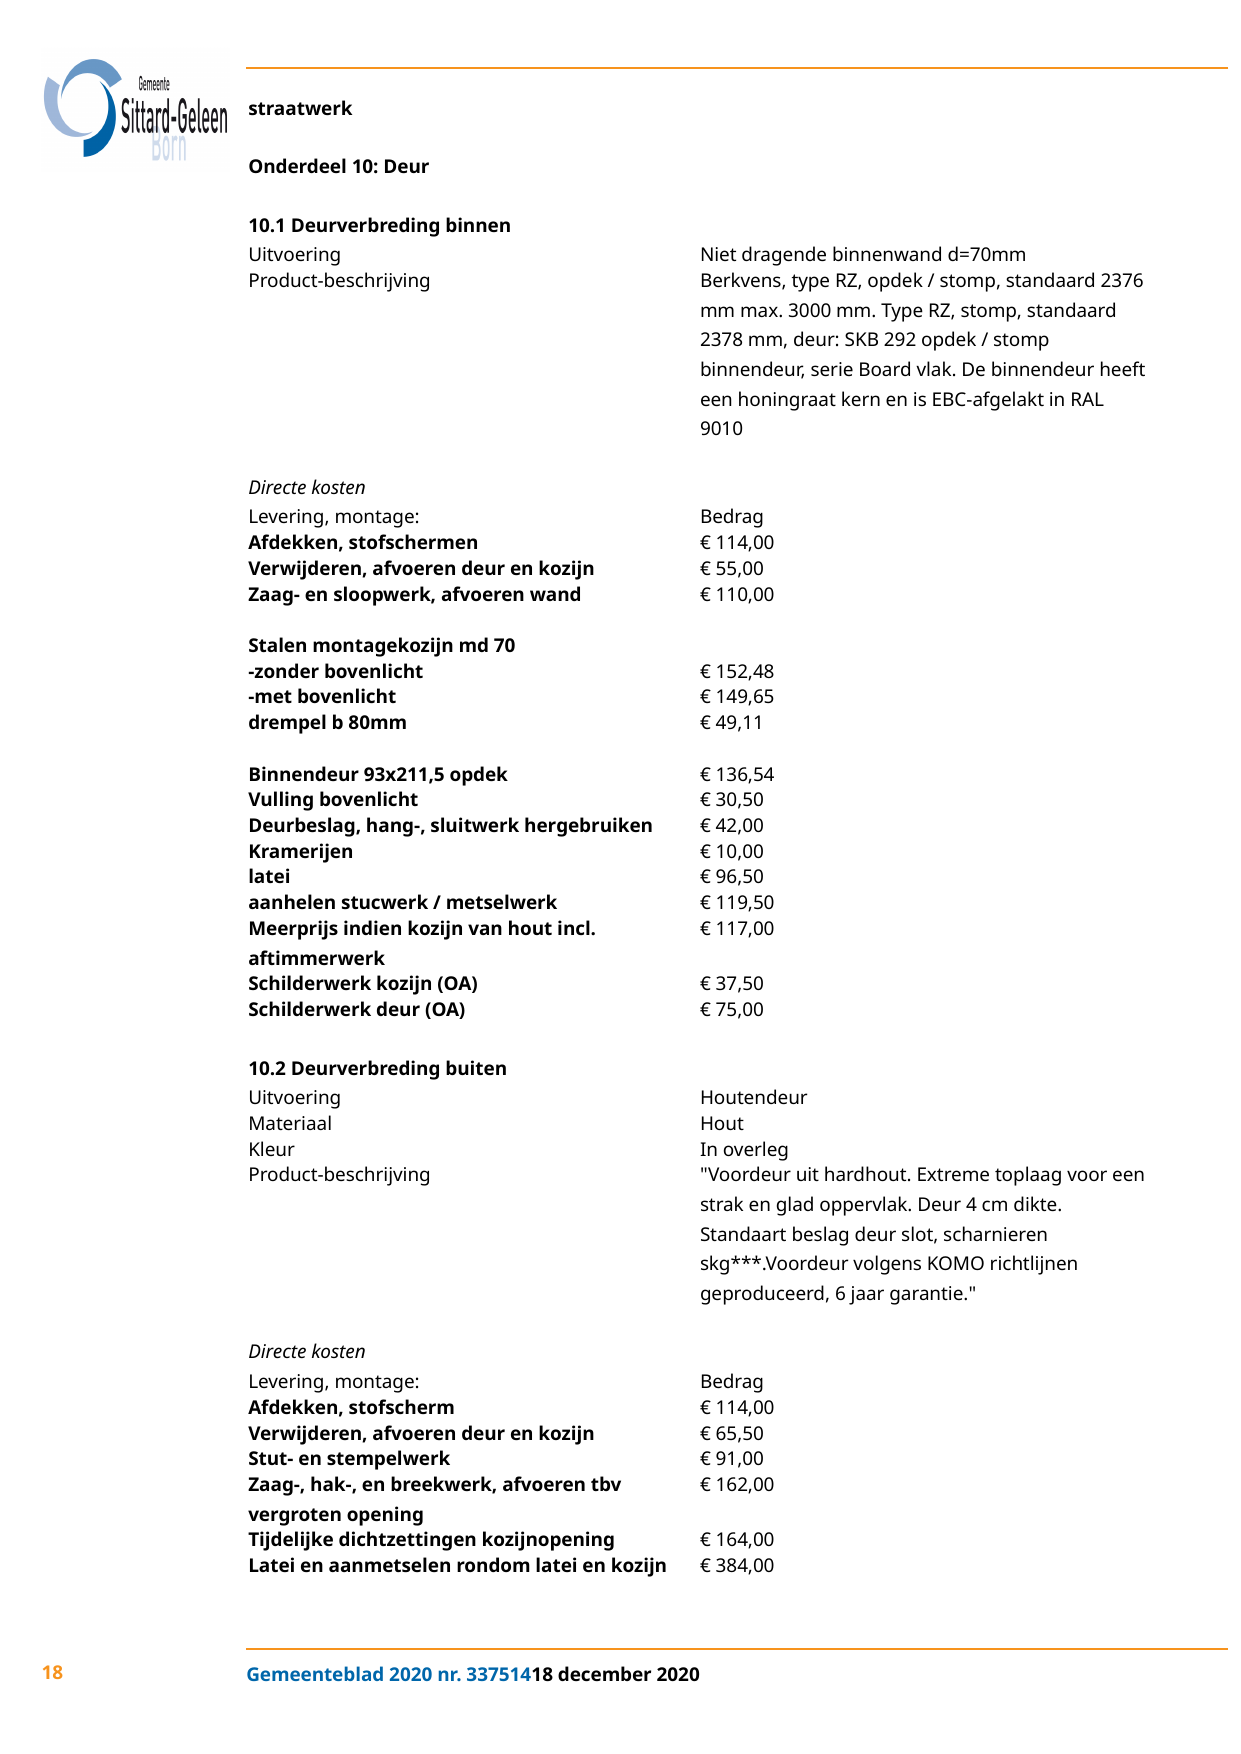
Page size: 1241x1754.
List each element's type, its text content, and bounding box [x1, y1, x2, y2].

table_cell [248, 606, 700, 632]
table_cell latei [248, 864, 700, 889]
text 10.1 Deurverbreding binnen [248, 212, 1152, 238]
table_cell € 119,50 [700, 890, 1152, 915]
table_cell Product-beschrijving [248, 1162, 700, 1306]
table_header Bedrag [700, 1368, 1152, 1394]
table_cell -zonder bovenlicht [248, 658, 700, 684]
table_header Houtendeur [700, 1085, 1152, 1110]
table_cell Vulling bovenlicht [248, 787, 700, 812]
table_cell Verwijderen, afvoeren deur en kozijn [248, 1420, 700, 1445]
table_cell Zaag-, hak-, en breekwerk, afvoeren tbv vergroten opening [248, 1471, 700, 1526]
table_cell [700, 735, 1152, 761]
table_cell [700, 95, 1152, 121]
table_cell € 10,00 [700, 838, 1152, 864]
table_cell [248, 735, 700, 761]
picture [41, 47, 231, 172]
table_cell € 37,50 [700, 971, 1152, 996]
table_cell Product-beschrijving [248, 268, 700, 441]
table_cell € 110,00 [700, 581, 1152, 606]
table_header Levering, montage: [248, 504, 700, 529]
table_cell € 162,00 [700, 1471, 1152, 1526]
table_cell € 30,50 [700, 787, 1152, 812]
table_cell Hout [700, 1110, 1152, 1136]
table_cell € 149,65 [700, 684, 1152, 709]
table_cell € 152,48 [700, 658, 1152, 684]
text 10.2 Deurverbreding buiten [248, 1055, 1152, 1081]
table_cell straatwerk [248, 95, 700, 121]
table_cell € 55,00 [700, 555, 1152, 581]
table_cell Berkvens, type RZ, opdek / stomp, standaard 2376 mm max. 3000 mm. Type RZ, stomp, standaard 2378 mm, deur: SKB 292 opdek / stomp binnendeur, serie Board vlak. De binnendeur heeft een honingraat kern en is EBC-afgelakt in RAL 9010 [700, 268, 1152, 441]
table_cell € 65,50 [700, 1420, 1152, 1445]
table_cell -met bovenlicht [248, 684, 700, 709]
table_cell € 114,00 [700, 1394, 1152, 1420]
table_cell € 96,50 [700, 864, 1152, 889]
table_header Niet dragende binnenwand d=70mm [700, 242, 1152, 267]
table_cell Stut- en stempelwerk [248, 1445, 700, 1471]
table_cell € 164,00 [700, 1526, 1152, 1552]
table_header Onderdeel 10: Deur [248, 154, 1152, 179]
table_cell "Voordeur uit hardhout. Extreme toplaag voor een strak en glad oppervlak. Deur 4 cm dikte. Standaart beslag deur slot, scharnieren skg***.Voordeur volgens KOMO richtlijnen geproduceerd, 6 jaar garantie." [700, 1162, 1152, 1306]
text Directe kosten [248, 1338, 1152, 1364]
table_header Uitvoering [248, 1085, 700, 1110]
table_cell Schilderwerk kozijn (OA) [248, 971, 700, 996]
text Directe kosten [248, 474, 1152, 499]
table_cell [700, 632, 1152, 658]
table_cell € 117,00 [700, 915, 1152, 971]
table_cell [700, 606, 1152, 632]
table_cell € 384,00 [700, 1552, 1152, 1578]
table_cell Binnendeur 93x211,5 opdek [248, 761, 700, 787]
table_cell Kramerijen [248, 838, 700, 864]
table_cell Verwijderen, afvoeren deur en kozijn [248, 555, 700, 581]
table_cell Tijdelijke dichtzettingen kozijnopening [248, 1526, 700, 1552]
table_cell Deurbeslag, hang-, sluitwerk hergebruiken [248, 812, 700, 838]
table_cell Schilderwerk deur (OA) [248, 996, 700, 1022]
table_cell Kleur [248, 1136, 700, 1162]
table_cell Meerprijs indien kozijn van hout incl. aftimmerwerk [248, 915, 700, 971]
table_cell Afdekken, stofscherm [248, 1394, 700, 1420]
table_cell [700, 1578, 1152, 1604]
table_cell Zaag- en sloopwerk, afvoeren wand [248, 581, 700, 606]
table_cell Stalen montagekozijn md 70 [248, 632, 700, 658]
table_cell € 49,11 [700, 709, 1152, 735]
table_cell Afdekken, stofschermen [248, 529, 700, 555]
table_cell drempel b 80mm [248, 709, 700, 735]
table_cell € 75,00 [700, 996, 1152, 1022]
table_cell € 91,00 [700, 1445, 1152, 1471]
table_cell € 114,00 [700, 529, 1152, 555]
table_header Uitvoering [248, 242, 700, 267]
table_cell Latei en aanmetselen rondom latei en kozijn [248, 1552, 700, 1578]
table_cell [248, 1578, 700, 1604]
table_cell aanhelen stucwerk / metselwerk [248, 890, 700, 915]
table_cell € 136,54 [700, 761, 1152, 787]
table_header Levering, montage: [248, 1368, 700, 1394]
table_cell In overleg [700, 1136, 1152, 1162]
table_cell € 42,00 [700, 812, 1152, 838]
table_cell Materiaal [248, 1110, 700, 1136]
table_header Bedrag [700, 504, 1152, 529]
